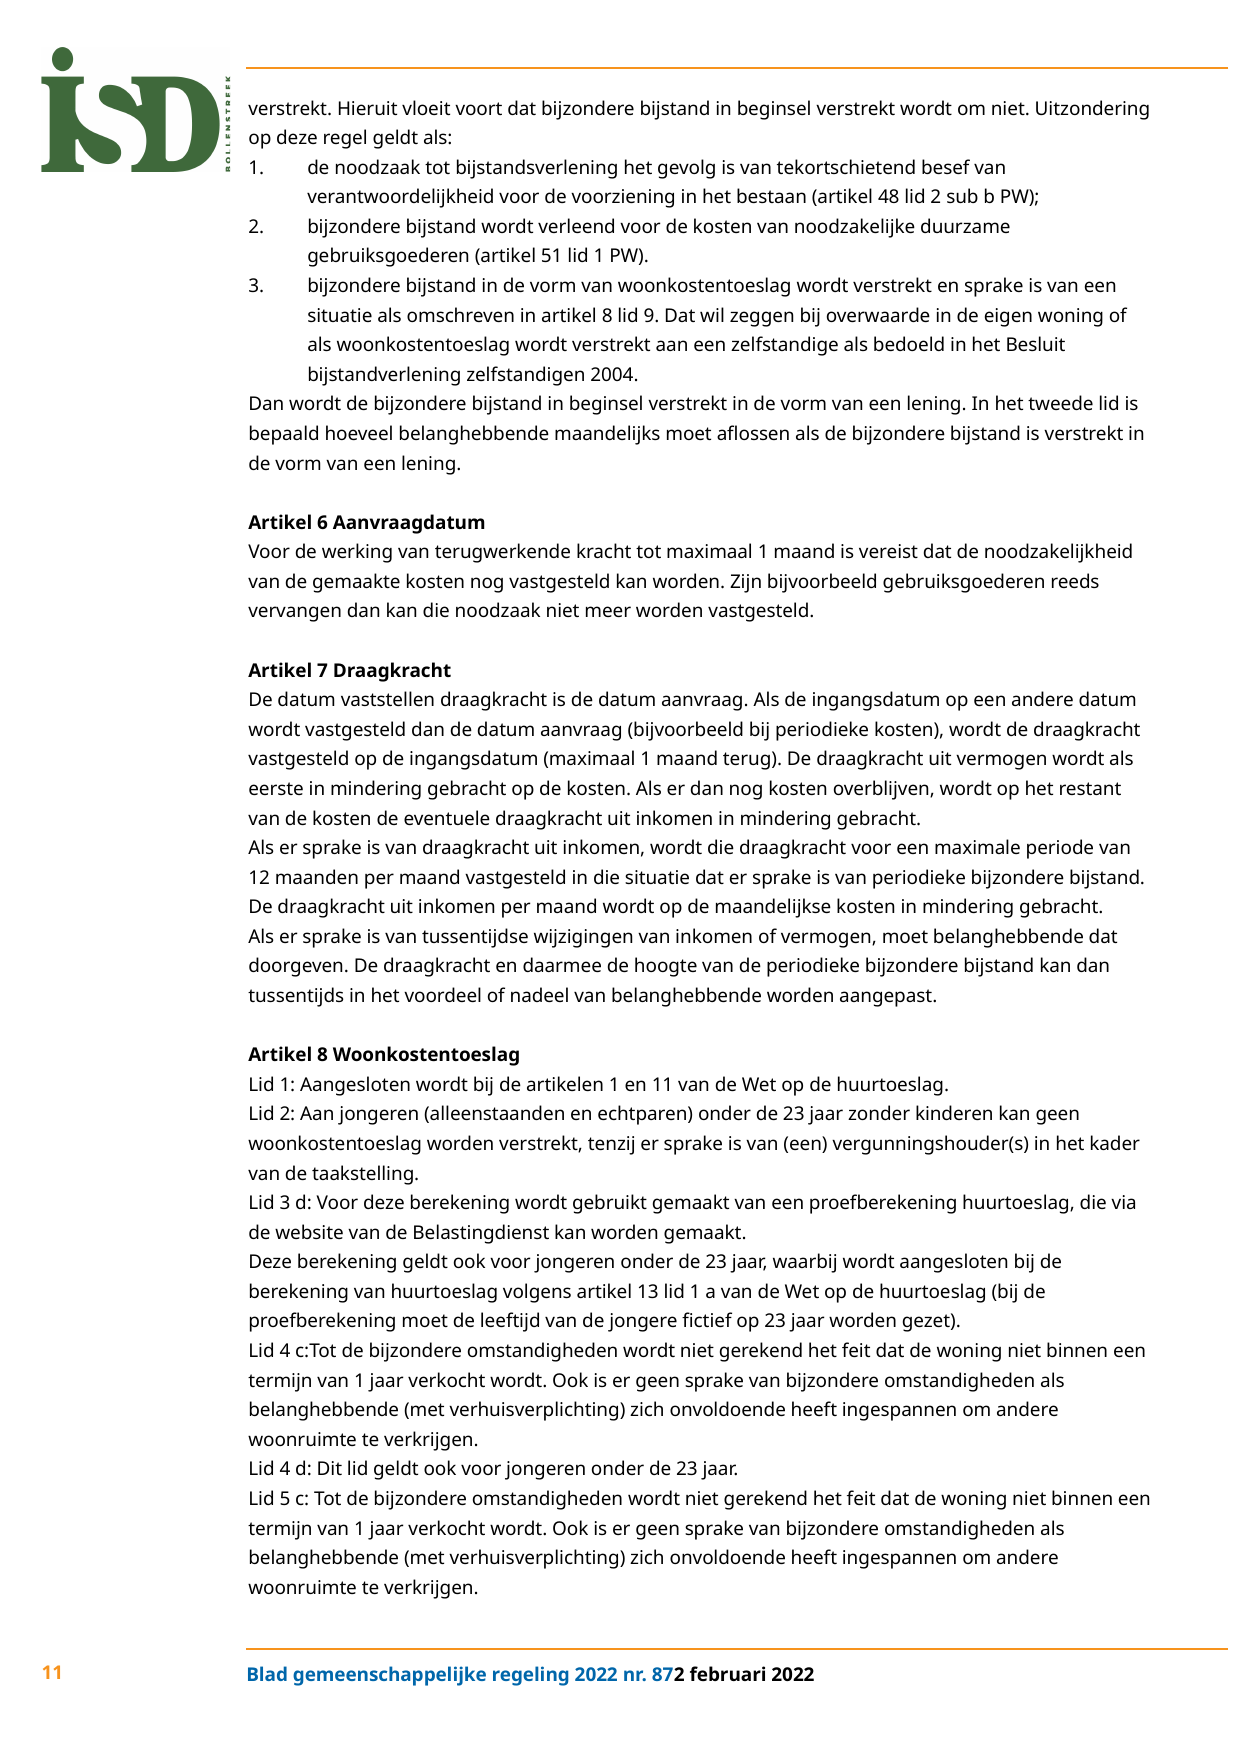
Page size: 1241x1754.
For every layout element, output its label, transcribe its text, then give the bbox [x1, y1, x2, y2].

list de noodzaak tot bijstandsverlening het gevolg is van tekortschietend besef van verantwoordelijkheid voor de voorziening in het bestaan (artikel 48 lid 2 sub b PW); [248, 154, 1152, 209]
text Als er sprake is van tussentijdse wijzigingen van inkomen of vermogen, moet belanghebbende dat doorgeven. De draagkracht en daarmee de hoogte van de periodieke bijzondere bijstand kan dan tussentijds in het voordeel of nadeel van belanghebbende worden aangepast. [248, 923, 1152, 1008]
text verstrekt. Hieruit vloeit voort dat bijzondere bijstand in beginsel verstrekt wordt om niet. Uitzondering op deze regel geldt als: [248, 95, 1152, 150]
text Dan wordt de bijzondere bijstand in beginsel verstrekt in de vorm van een lening. In het tweede lid is bepaald hoeveel belanghebbende maandelijks moet aflossen als de bijzondere bijstand is verstrekt in de vorm van een lening. [248, 391, 1152, 476]
text Voor de werking van terugwerkende kracht tot maximaal 1 maand is vereist dat de noodzakelijkheid van de gemaakte kosten nog vastgesteld kan worden. Zijn bijvoorbeeld gebruiksgoederen reeds vervangen dan kan die noodzaak niet meer worden vastgesteld. [248, 538, 1152, 623]
picture [41, 47, 231, 172]
text Lid 2: Aan jongeren (alleenstaanden en echtparen) onder de 23 jaar zonder kinderen kan geen woonkostentoeslag worden verstrekt, tenzij er sprake is van (een) vergunningshouder(s) in het kader van de taakstelling. [248, 1101, 1152, 1186]
text Lid 4 d: Dit lid geldt ook voor jongeren onder de 23 jaar. [248, 1456, 1152, 1481]
text Lid 1: Aangesloten wordt bij de artikelen 1 en 11 van de Wet op de huurtoeslag. [248, 1071, 1152, 1097]
text De datum vaststellen draagkracht is de datum aanvraag. Als de ingangsdatum op een andere datum wordt vastgesteld dan de datum aanvraag (bijvoorbeeld bij periodieke kosten), wordt de draagkracht vastgesteld op de ingangsdatum (maximaal 1 maand terug). De draagkracht uit vermogen wordt als eerste in mindering gebracht op de kosten. Als er dan nog kosten overblijven, wordt op het restant van de kosten de eventuele draagkracht uit inkomen in mindering gebracht. [248, 686, 1152, 831]
text Deze berekening geldt ook voor jongeren onder de 23 jaar, waarbij wordt aangesloten bij de berekening van huurtoeslag volgens artikel 13 lid 1 a van de Wet op de huurtoeslag (bij de proefberekening moet de leeftijd van de jongere fictief op 23 jaar worden gezet). [248, 1248, 1152, 1333]
text Als er sprake is van draagkracht uit inkomen, wordt die draagkracht voor een maximale periode van 12 maanden per maand vastgesteld in die situatie dat er sprake is van periodieke bijzondere bijstand. De draagkracht uit inkomen per maand wordt op de maandelijkse kosten in mindering gebracht. [248, 834, 1152, 919]
text Artikel 8 Woonkostentoeslag [248, 1041, 1152, 1067]
text Artikel 6 Aanvraagdatum [248, 509, 1152, 535]
text Lid 4 c:Tot de bijzondere omstandigheden wordt niet gerekend het feit dat de woning niet binnen een termijn van 1 jaar verkocht wordt. Ook is er geen sprake van bijzondere omstandigheden als belanghebbende (met verhuisverplichting) zich onvoldoende heeft ingespannen om andere woonruimte te verkrijgen. [248, 1337, 1152, 1452]
text Lid 5 c: Tot de bijzondere omstandigheden wordt niet gerekend het feit dat de woning niet binnen een termijn van 1 jaar verkocht wordt. Ook is er geen sprake van bijzondere omstandigheden als belanghebbende (met verhuisverplichting) zich onvoldoende heeft ingespannen om andere woonruimte te verkrijgen. [248, 1485, 1152, 1600]
text Artikel 7 Draagkracht [248, 657, 1152, 683]
list bijzondere bijstand in de vorm van woonkostentoeslag wordt verstrekt en sprake is van een situatie als omschreven in artikel 8 lid 9. Dat wil zeggen bij overwaarde in de eigen woning of als woonkostentoeslag wordt verstrekt aan een zelfstandige als bedoeld in het Besluit bijstandverlening zelfstandigen 2004. [248, 272, 1152, 387]
list bijzondere bijstand wordt verleend voor de kosten van noodzakelijke duurzame gebruiksgoederen (artikel 51 lid 1 PW). [248, 213, 1152, 268]
text Lid 3 d: Voor deze berekening wordt gebruikt gemaakt van een proefberekening huurtoeslag, die via de website van de Belastingdienst kan worden gemaakt. [248, 1189, 1152, 1245]
